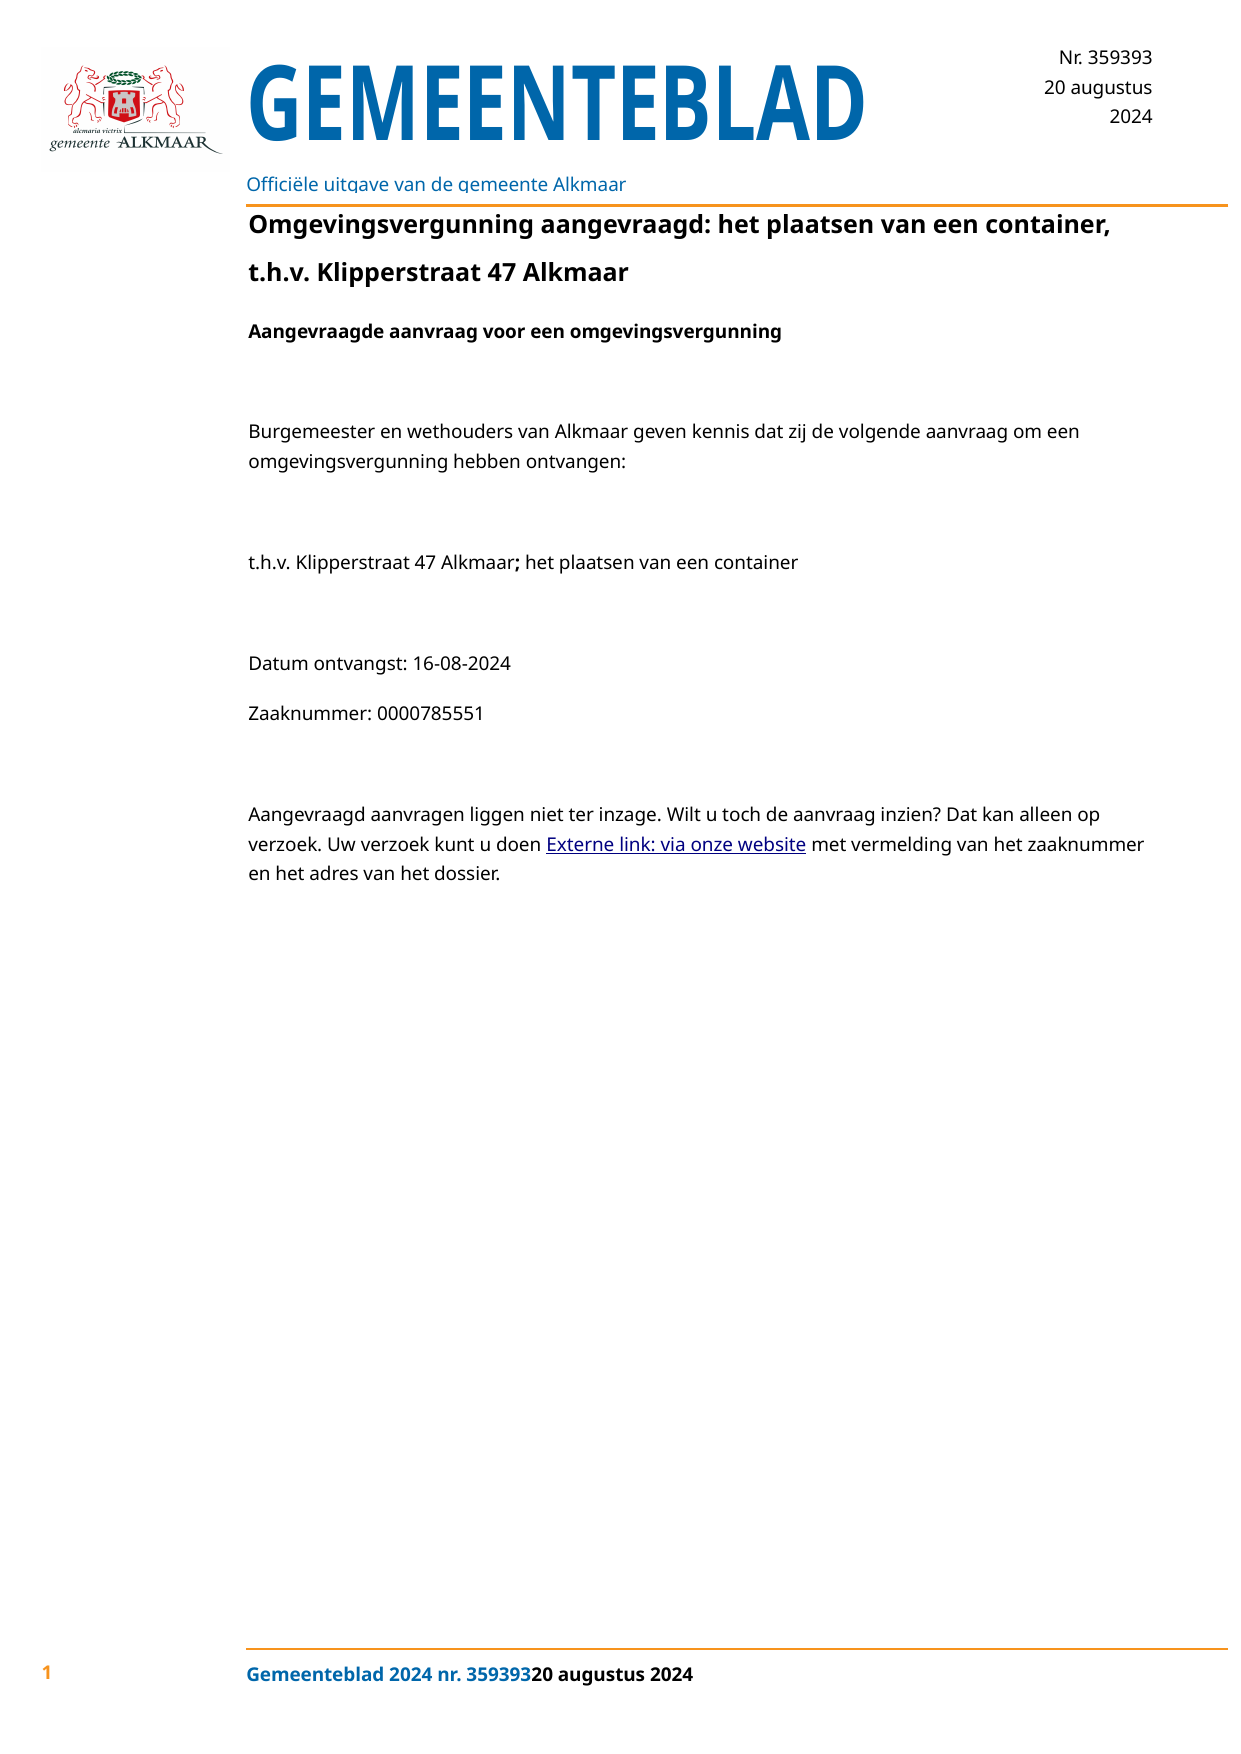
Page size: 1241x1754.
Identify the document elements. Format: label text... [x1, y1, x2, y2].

text Zaaknummer: 0000785551 [248, 700, 1152, 726]
text Aangevraagd aanvragen liggen niet ter inzage. Wilt u toch de aanvraag inzien? Dat kan alleen op verzoek. Uw verzoek kunt u doen Externe link: via onze website met vermelding van het zaaknummer en het adres van het dossier. [248, 801, 1152, 886]
text t.h.v. Klipperstraat 47 Alkmaar; het plaatsen van een container [248, 549, 1152, 575]
text Burgemeester en wethouders van Alkmaar geven kennis dat zij de volgende aanvraag om een omgevingsvergunning hebben ontvangen: [248, 419, 1152, 474]
text Datum ontvangst: 16-08-2024 [248, 650, 1152, 676]
picture [41, 47, 231, 172]
text Aangevraagde aanvraag voor een omgevingsvergunning [248, 318, 1152, 344]
text Omgevingsvergunning aangevraagd: het plaatsen van een container, t.h.v. Klipperstraat 47 Alkmaar [248, 207, 1152, 288]
